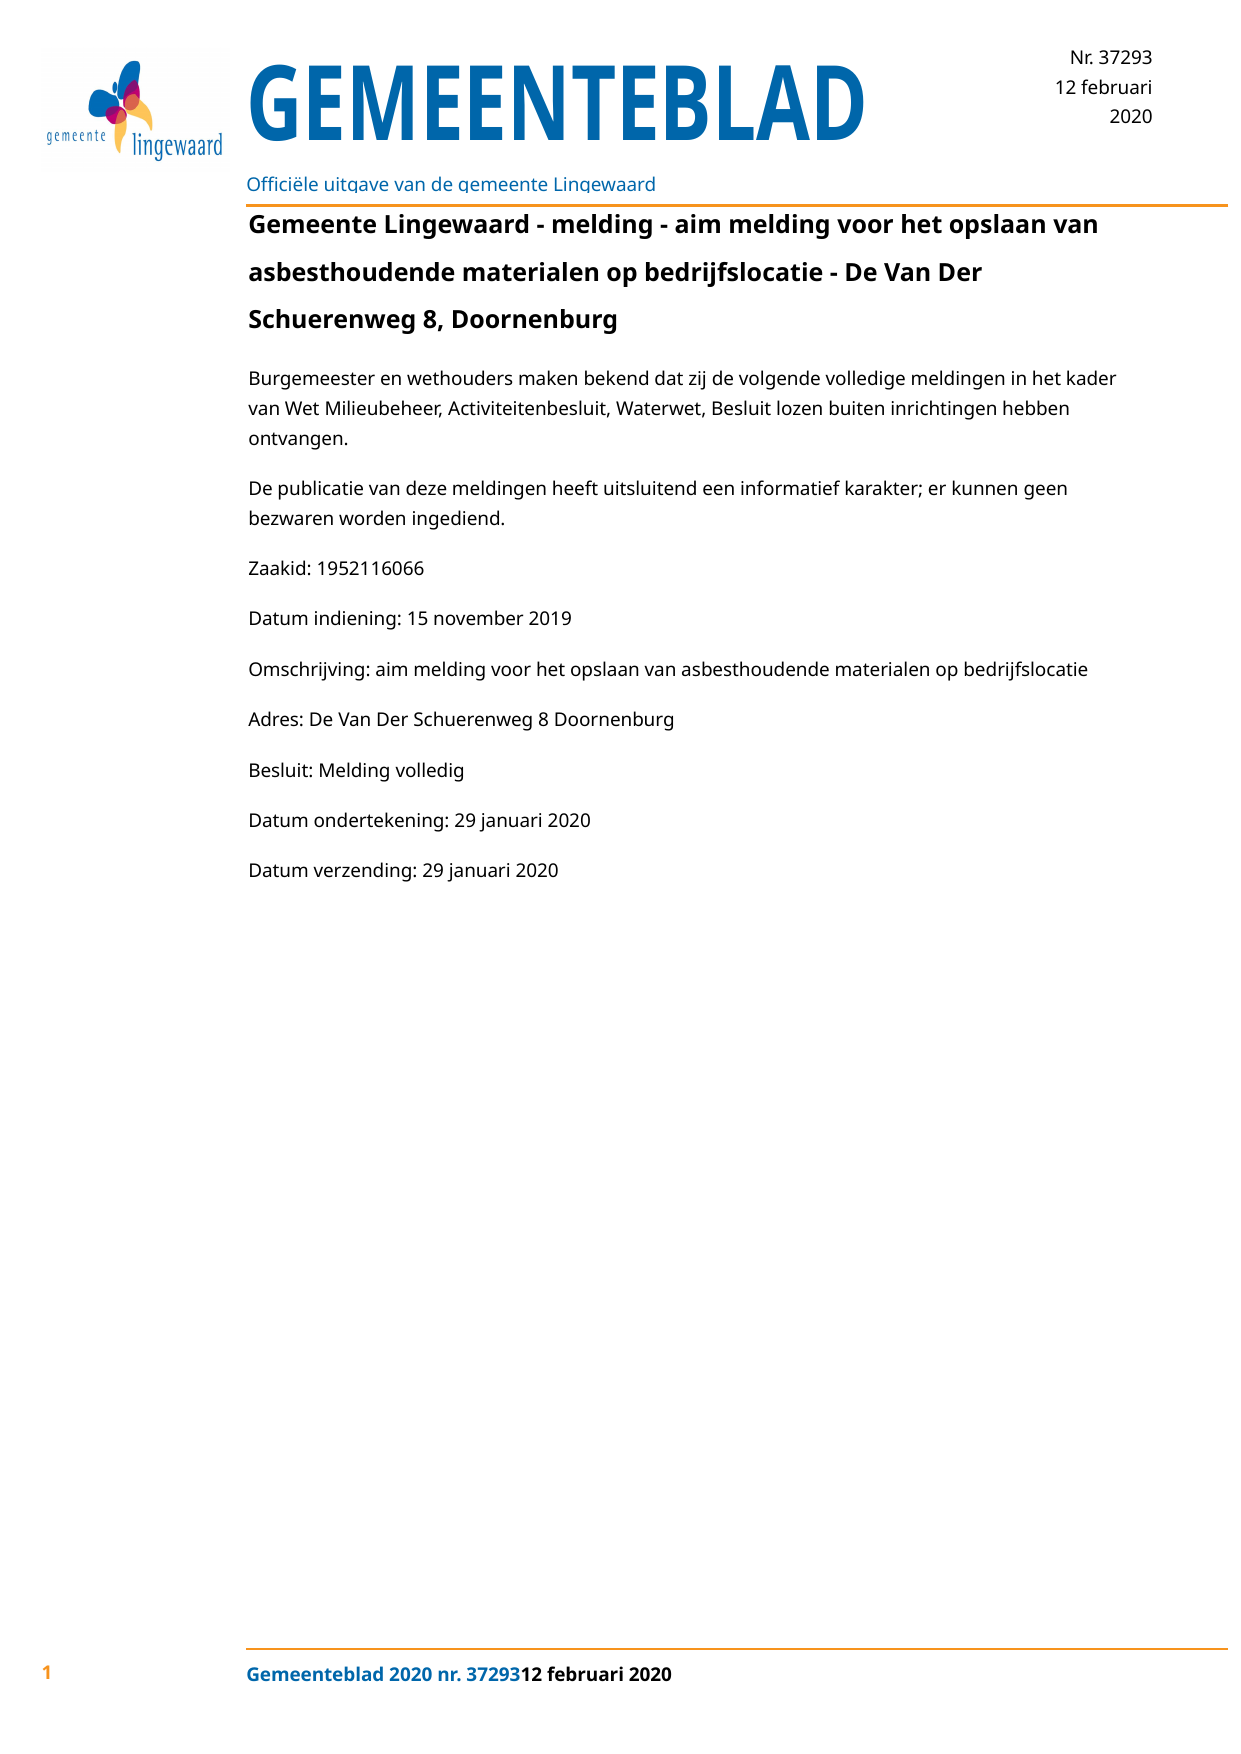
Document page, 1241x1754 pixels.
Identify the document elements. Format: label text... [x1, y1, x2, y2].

text Omschrijving: aim melding voor het opslaan van asbesthoudende materialen op bedrijfslocatie [248, 656, 1152, 682]
text Besluit: Melding volledig [248, 757, 1152, 782]
text De publicatie van deze meldingen heeft uitsluitend een informatief karakter; er kunnen geen bezwaren worden ingediend. [248, 475, 1152, 530]
text Gemeente Lingewaard - melding - aim melding voor het opslaan van asbesthoudende materialen op bedrijfslocatie - De Van Der Schuerenweg 8, Doornenburg [248, 207, 1152, 336]
text Datum verzending: 29 januari 2020 [248, 858, 1152, 883]
text Datum ondertekening: 29 januari 2020 [248, 807, 1152, 833]
text Datum indiening: 15 november 2019 [248, 606, 1152, 631]
text Zaakid: 1952116066 [248, 555, 1152, 581]
text Burgemeester en wethouders maken bekend dat zij de volgende volledige meldingen in het kader van Wet Milieubeheer, Activiteitenbesluit, Waterwet, Besluit lozen buiten inrichtingen hebben ontvangen. [248, 366, 1152, 450]
text Adres: De Van Der Schuerenweg 8 Doornenburg [248, 706, 1152, 732]
picture [41, 47, 231, 172]
